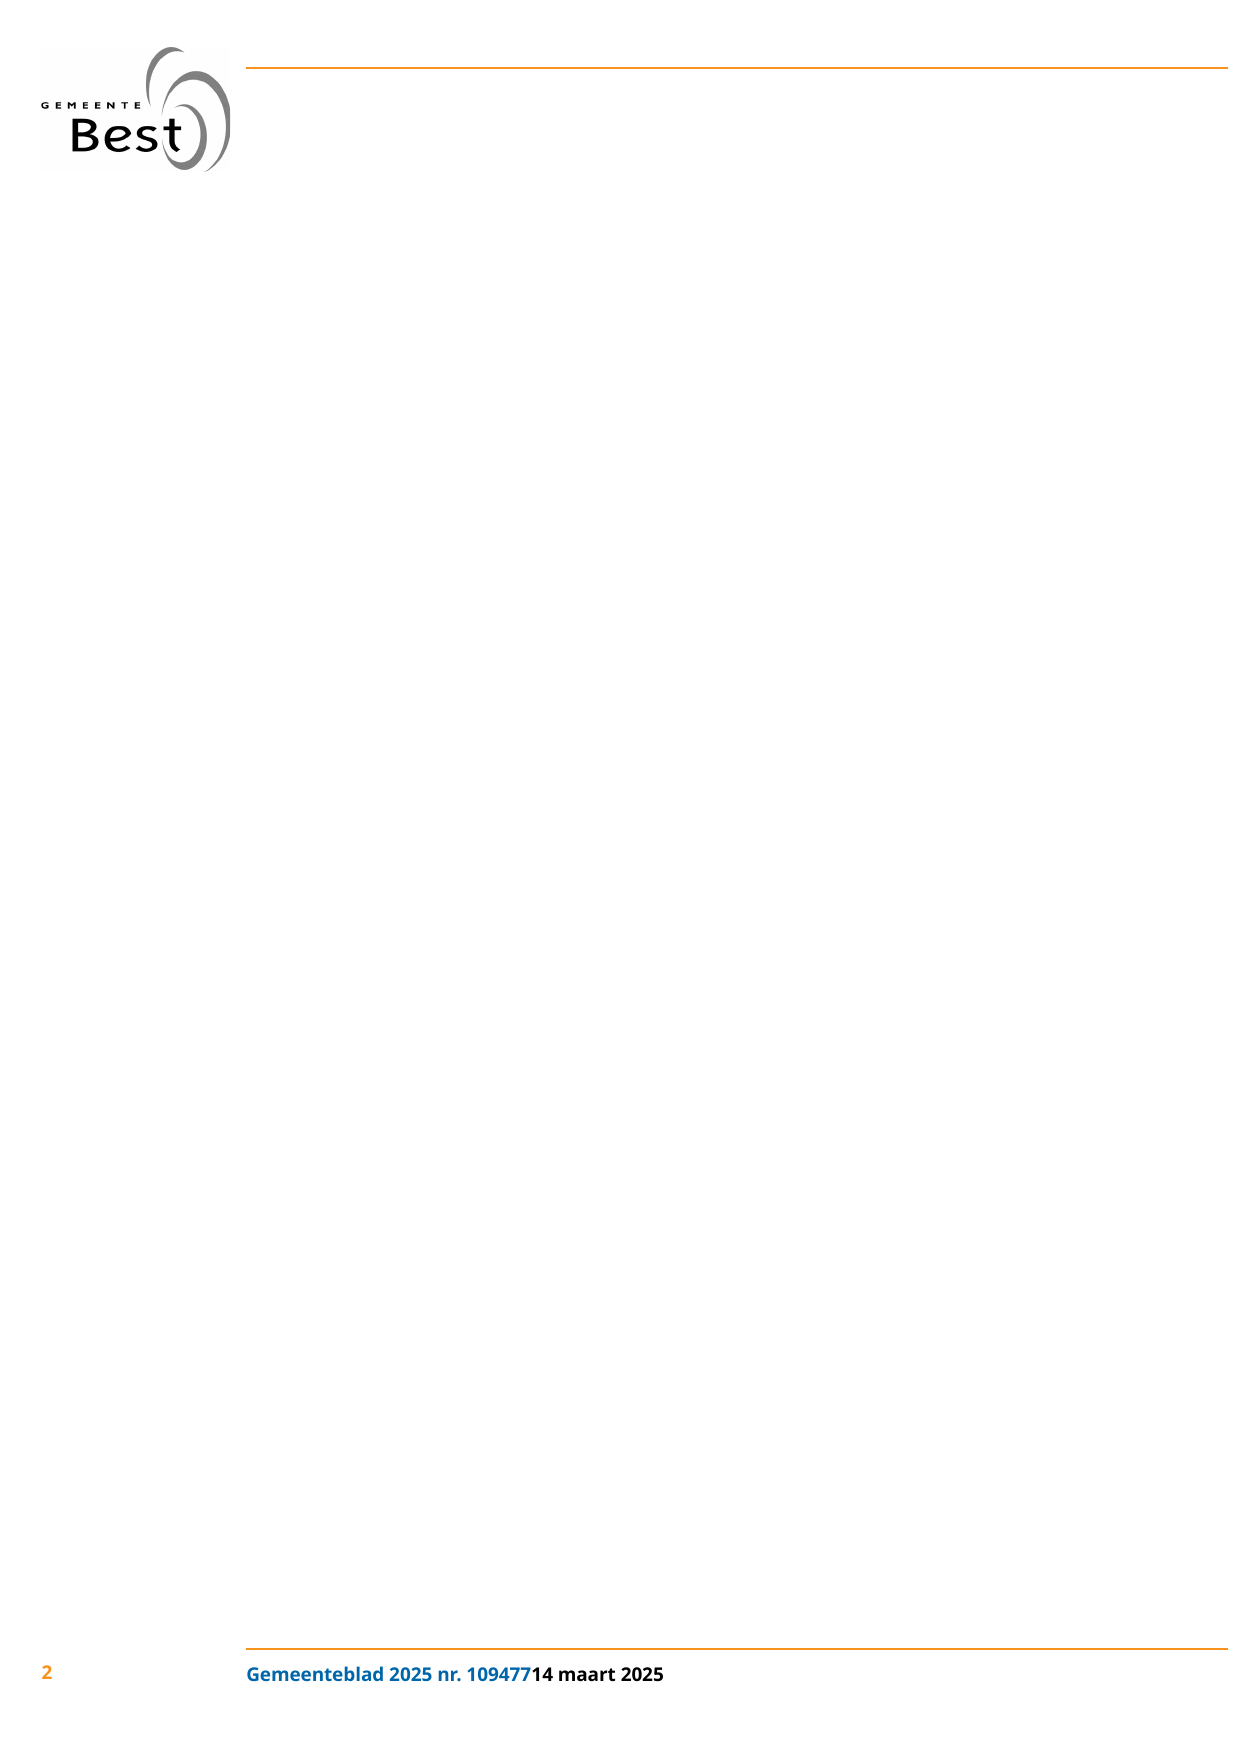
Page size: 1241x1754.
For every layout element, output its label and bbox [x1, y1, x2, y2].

picture [41, 47, 231, 172]
